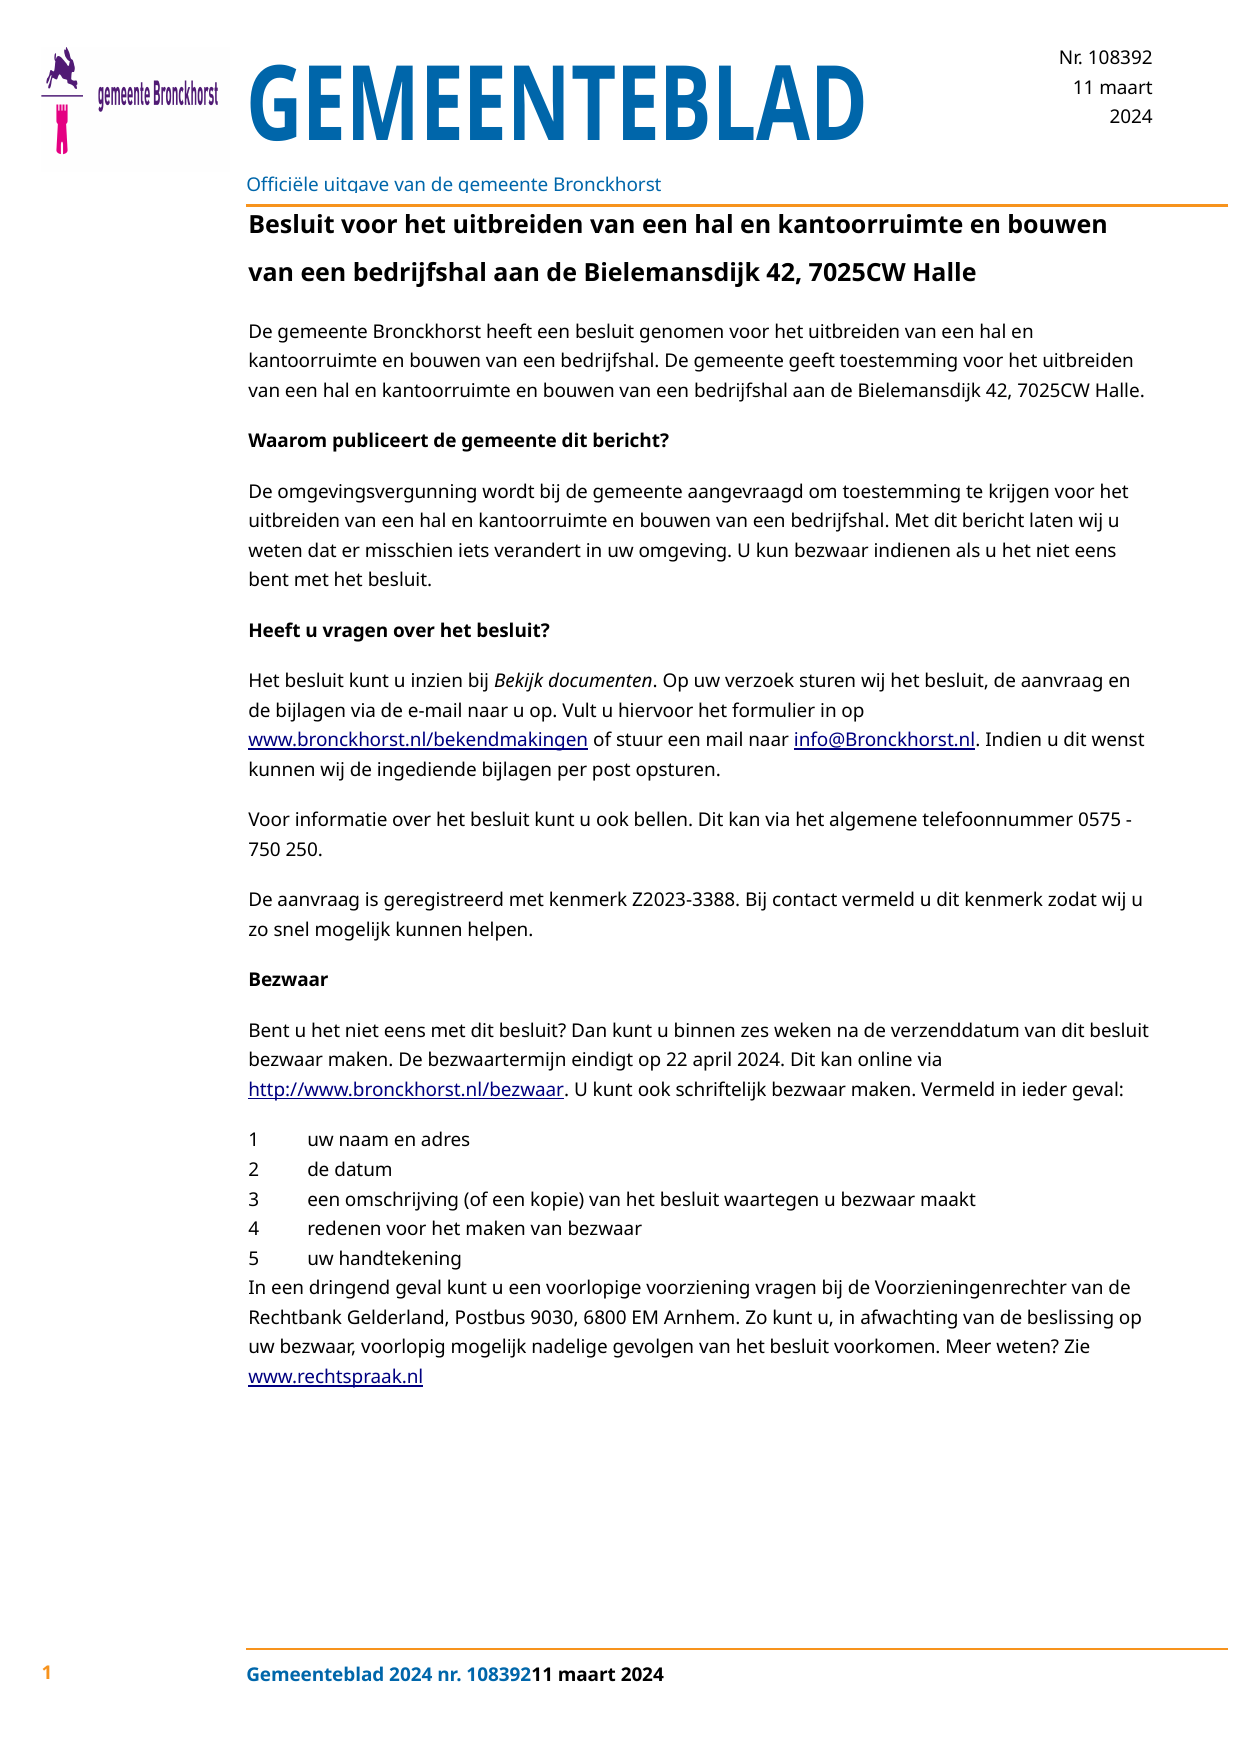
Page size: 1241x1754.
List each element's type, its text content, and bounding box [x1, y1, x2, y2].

text Het besluit kunt u inzien bij Bekijk documenten. Op uw verzoek sturen wij het besluit, de aanvraag en de bijlagen via de e-mail naar u op. Vult u hiervoor het formulier in op www.bronckhorst.nl/bekendmakingen of stuur een mail naar info@Bronckhorst.nl. Indien u dit wenst kunnen wij de ingediende bijlagen per post opsturen. [248, 667, 1152, 782]
picture [41, 47, 231, 172]
text De aanvraag is geregistreerd met kenmerk Z2023-3388. Bij contact vermeld u dit kenmerk zodat wij u zo snel mogelijk kunnen helpen. [248, 887, 1152, 942]
list uw handtekening [248, 1245, 1152, 1271]
text Heeft u vragen over het besluit? [248, 617, 1152, 643]
text Besluit voor het uitbreiden van een hal en kantoorruimte en bouwen van een bedrijfshal aan de Bielemansdijk 42, 7025CW Halle [248, 207, 1152, 288]
text De gemeente Bronckhorst heeft een besluit genomen voor het uitbreiden van een hal en kantoorruimte en bouwen van een bedrijfshal. De gemeente geeft toestemming voor het uitbreiden van een hal en kantoorruimte en bouwen van een bedrijfshal aan de Bielemansdijk 42, 7025CW Halle. [248, 318, 1152, 403]
text Voor informatie over het besluit kunt u ook bellen. Dit kan via het algemene telefoonnummer 0575 - 750 250. [248, 807, 1152, 862]
list redenen voor het maken van bezwaar [248, 1215, 1152, 1241]
list een omschrijving (of een kopie) van het besluit waartegen u bezwaar maakt [248, 1186, 1152, 1212]
list de datum [248, 1156, 1152, 1182]
list uw naam en adres [248, 1127, 1152, 1152]
text Waarom publiceert de gemeente dit bericht? [248, 427, 1152, 453]
text De omgevingsvergunning wordt bij de gemeente aangevraagd om toestemming te krijgen voor het uitbreiden van een hal en kantoorruimte en bouwen van een bedrijfshal. Met dit bericht laten wij u weten dat er misschien iets verandert in uw omgeving. U kun bezwaar indienen als u het niet eens bent met het besluit. [248, 478, 1152, 592]
text Bent u het niet eens met dit besluit? Dan kunt u binnen zes weken na de verzenddatum van dit besluit bezwaar maken. De bezwaartermijn eindigt op 22 april 2024. Dit kan online via http://www.bronckhorst.nl/bezwaar. U kunt ook schriftelijk bezwaar maken. Vermeld in ieder geval: [248, 1017, 1152, 1102]
text In een dringend geval kunt u een voorlopige voorziening vragen bij de Voorzieningenrechter van de Rechtbank Gelderland, Postbus 9030, 6800 EM Arnhem. Zo kunt u, in afwachting van de beslissing op uw bezwaar, voorlopig mogelijk nadelige gevolgen van het besluit voorkomen. Meer weten? Zie www.rechtspraak.nl [248, 1274, 1152, 1389]
text Bezwaar [248, 967, 1152, 992]
